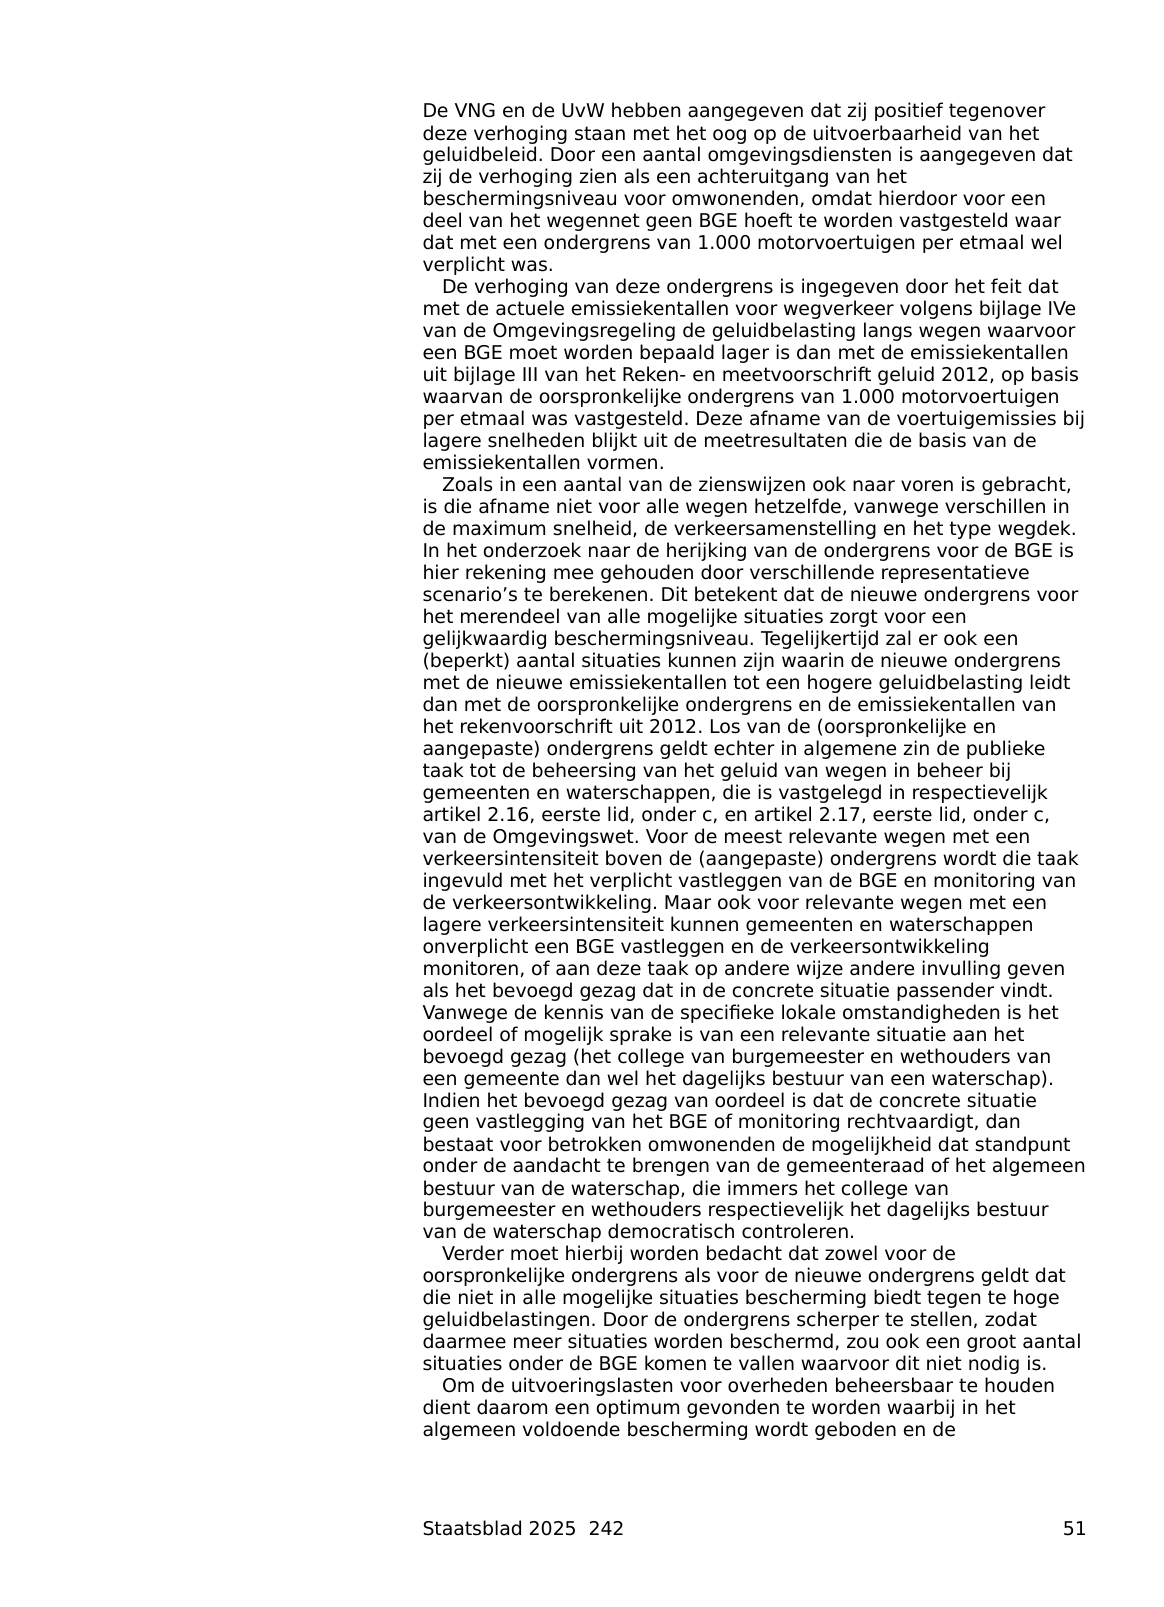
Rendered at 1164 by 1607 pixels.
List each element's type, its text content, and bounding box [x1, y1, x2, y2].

text De VNG en de UvW hebben aangegeven dat zij positief tegenover deze verhoging staan met het oog op de uitvoerbaarheid van het geluidbeleid. Door een aantal omgevingsdiensten is aangegeven dat zij de verhoging zien als een achteruitgang van het beschermingsniveau voor omwonenden, omdat hierdoor voor een deel van het wegennet geen BGE hoeft te worden vastgesteld waar dat met een ondergrens van 1.000 motorvoertuigen per etmaal wel verplicht was. [422, 100, 1087, 276]
text Zoals in een aantal van de zienswijzen ook naar voren is gebracht, is die afname niet voor alle wegen hetzelfde, vanwege verschillen in de maximum snelheid, de verkeersamenstelling en het type wegdek. In het onderzoek naar de herijking van de ondergrens voor de BGE is hier rekening mee gehouden door verschillende representatieve scenario’s te berekenen. Dit betekent dat de nieuwe ondergrens voor het merendeel van alle mogelijke situaties zorgt voor een gelijkwaardig beschermingsniveau. Tegelijkertijd zal er ook een (beperkt) aantal situaties kunnen zijn waarin de nieuwe ondergrens met de nieuwe emissiekentallen tot een hogere geluidbelasting leidt dan met de oorspronkelijke ondergrens en de emissiekentallen van het rekenvoorschrift uit 2012. Los van de (oorspronkelijke en aangepaste) ondergrens geldt echter in algemene zin de publieke taak tot de beheersing van het geluid van wegen in beheer bij gemeenten en waterschappen, die is vastgelegd in respectievelijk artikel 2.16, eerste lid, onder c, en artikel 2.17, eerste lid, onder c, van de Omgevingswet. Voor de meest relevante wegen met een verkeersintensiteit boven de (aangepaste) ondergrens wordt die taak ingevuld met het verplicht vastleggen van de BGE en monitoring van de verkeersontwikkeling. Maar ook voor relevante wegen met een lagere verkeersintensiteit kunnen gemeenten en waterschappen onverplicht een BGE vastleggen en de verkeersontwikkeling monitoren, of aan deze taak op andere wijze andere invulling geven als het bevoegd gezag dat in de concrete situatie passender vindt. Vanwege de kennis van de specifieke lokale omstandigheden is het oordeel of mogelijk sprake is van een relevante situatie aan het bevoegd gezag (het college van burgemeester en wethouders van een gemeente dan wel het dagelijks bestuur van een waterschap). Indien het bevoegd gezag van oordeel is dat de concrete situatie geen vastlegging van het BGE of monitoring rechtvaardigt, dan bestaat voor betrokken omwonenden de mogelijkheid dat standpunt onder de aandacht te brengen van de gemeenteraad of het algemeen bestuur van de waterschap, die immers het college van burgemeester en wethouders respectievelijk het dagelijks bestuur van de waterschap democratisch controleren. [422, 474, 1087, 1243]
text De verhoging van deze ondergrens is ingegeven door het feit dat met de actuele emissiekentallen voor wegverkeer volgens bijlage IVe van de Omgevingsregeling de geluidbelasting langs wegen waarvoor een BGE moet worden bepaald lager is dan met de emissiekentallen uit bijlage III van het Reken- en meetvoorschrift geluid 2012, op basis waarvan de oorspronkelijke ondergrens van 1.000 motorvoertuigen per etmaal was vastgesteld. Deze afname van de voertuigemissies bij lagere snelheden blijkt uit de meetresultaten die de basis van de emissiekentallen vormen. [422, 276, 1087, 474]
text Om de uitvoeringslasten voor overheden beheersbaar te houden dient daarom een optimum gevonden te worden waarbij in het algemeen voldoende bescherming wordt geboden en de [422, 1375, 1087, 1441]
text Verder moet hierbij worden bedacht dat zowel voor de oorspronkelijke ondergrens als voor de nieuwe ondergrens geldt dat die niet in alle mogelijke situaties bescherming biedt tegen te hoge geluidbelastingen. Door de ondergrens scherper te stellen, zodat daarmee meer situaties worden beschermd, zou ook een groot aantal situaties onder de BGE komen te vallen waarvoor dit niet nodig is. [422, 1243, 1087, 1375]
